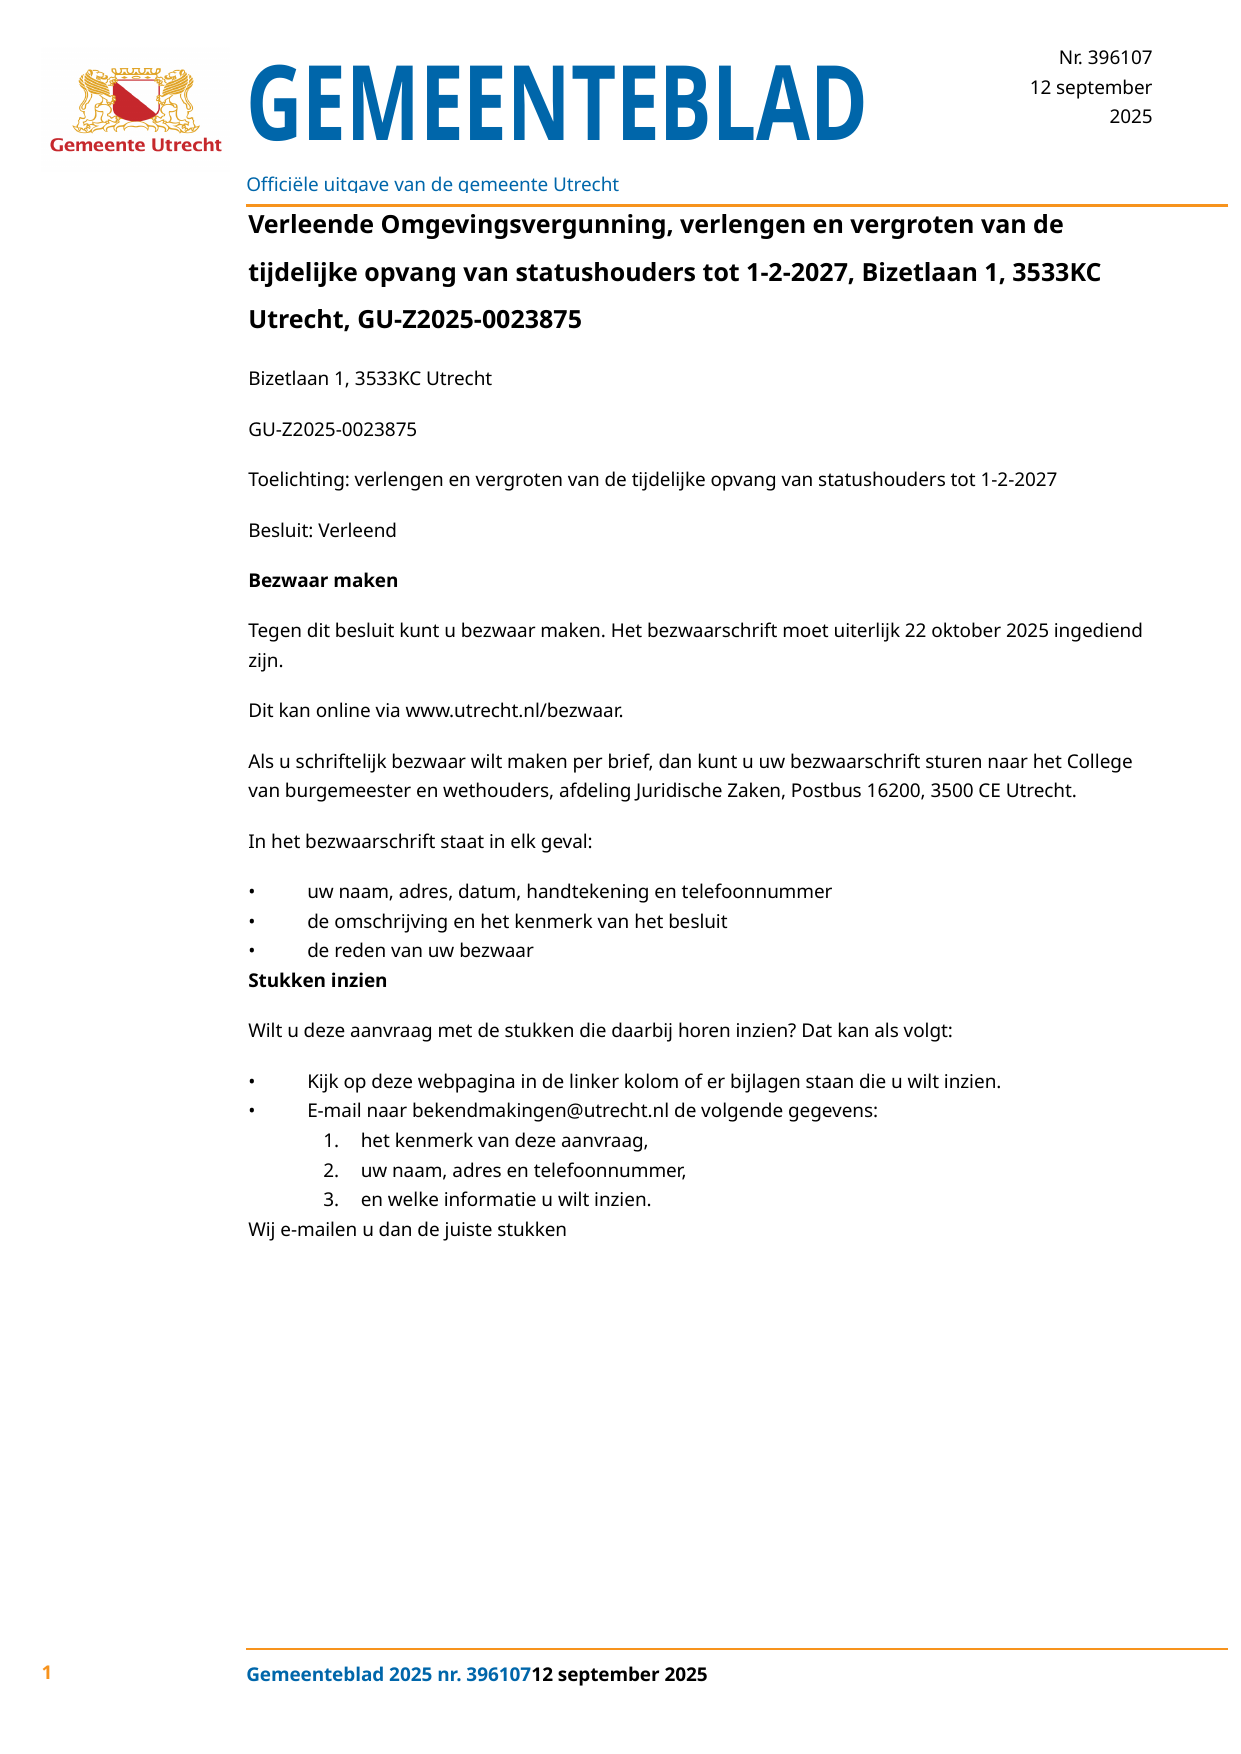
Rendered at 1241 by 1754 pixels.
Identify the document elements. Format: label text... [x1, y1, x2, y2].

list de reden van uw bezwaar [248, 938, 1152, 963]
list Kijk op deze webpagina in de linker kolom of er bijlagen staan die u wilt inzien. [248, 1068, 1152, 1094]
list de omschrijving en het kenmerk van het besluit [248, 908, 1152, 934]
list uw naam, adres, datum, handtekening en telefoonnummer [248, 878, 1152, 904]
text Dit kan online via www.utrecht.nl/bezwaar. [248, 698, 1152, 723]
text Verleende Omgevingsvergunning, verlengen en vergroten van de tijdelijke opvang van statushouders tot 1-2-2027, Bizetlaan 1, 3533KC Utrecht, GU-Z2025-0023875 [248, 207, 1152, 336]
text In het bezwaarschrift staat in elk geval: [248, 828, 1152, 854]
text Besluit: Verleend [248, 517, 1152, 542]
text Bizetlaan 1, 3533KC Utrecht [248, 366, 1152, 391]
text Tegen dit besluit kunt u bezwaar maken. Het bezwaarschrift moet uiterlijk 22 oktober 2025 ingediend zijn. [248, 618, 1152, 673]
list en welke informatie u wilt inzien. [323, 1186, 1152, 1212]
list het kenmerk van deze aanvraag, [323, 1127, 1152, 1153]
list uw naam, adres en telefoonnummer, [323, 1157, 1152, 1182]
picture [41, 47, 231, 172]
text Als u schriftelijk bezwaar wilt maken per brief, dan kunt u uw bezwaarschrift sturen naar het College van burgemeester en wethouders, afdeling Juridische Zaken, Postbus 16200, 3500 CE Utrecht. [248, 748, 1152, 803]
text Wilt u deze aanvraag met de stukken die daarbij horen inzien? Dat kan als volgt: [248, 1018, 1152, 1043]
text Bezwaar maken [248, 567, 1152, 593]
text GU-Z2025-0023875 [248, 416, 1152, 442]
text Stukken inzien [248, 967, 1152, 993]
list E-mail naar bekendmakingen@utrecht.nl de volgende gegevens: [248, 1098, 1152, 1123]
text Toelichting: verlengen en vergroten van de tijdelijke opvang van statushouders tot 1-2-2027 [248, 466, 1152, 492]
text Wij e-mailen u dan de juiste stukken [248, 1216, 1152, 1242]
